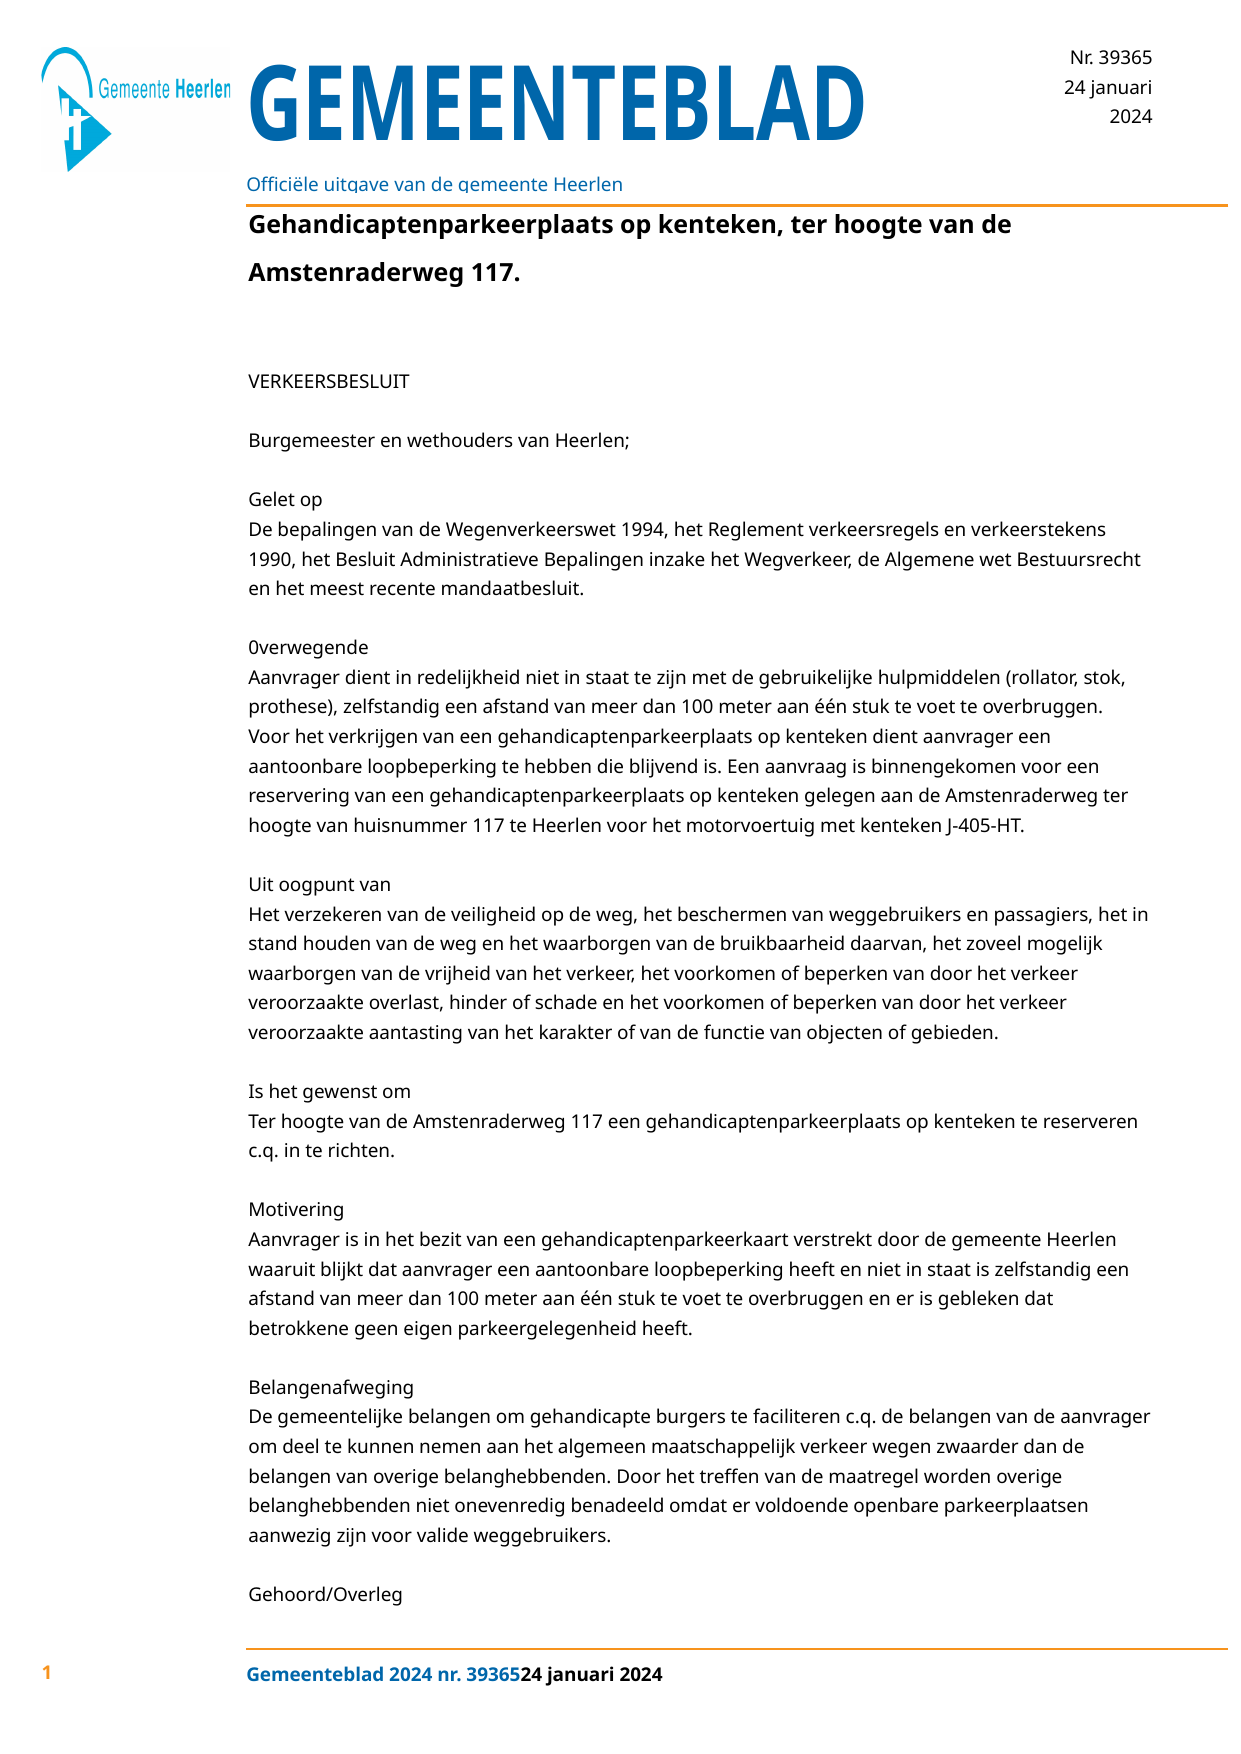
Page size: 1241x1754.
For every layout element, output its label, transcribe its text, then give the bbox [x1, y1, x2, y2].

text Gehoord/Overleg [248, 1581, 1152, 1607]
text Aanvrager dient in redelijkheid niet in staat te zijn met de gebruikelijke hulpmiddelen (rollator, stok, prothese), zelfstandig een afstand van meer dan 100 meter aan één stuk te voet te overbruggen. [248, 664, 1152, 719]
text Is het gewenst om [248, 1078, 1152, 1104]
text Motivering [248, 1197, 1152, 1222]
text Voor het verkrijgen van een gehandicaptenparkeerplaats op kenteken dient aanvrager een aantoonbare loopbeperking te hebben die blijvend is. Een aanvraag is binnengekomen voor een reservering van een gehandicaptenparkeerplaats op kenteken gelegen aan de Amstenraderweg ter hoogte van huisnummer 117 te Heerlen voor het motorvoertuig met kenteken J-405-HT. [248, 723, 1152, 838]
text De gemeentelijke belangen om gehandicapte burgers te faciliteren c.q. de belangen van de aanvrager om deel te kunnen nemen aan het algemeen maatschappelijk verkeer wegen zwaarder dan de belangen van overige belanghebbenden. Door het treffen van de maatregel worden overige belanghebbenden niet onevenredig benadeeld omdat er voldoende openbare parkeerplaatsen aanwezig zijn voor valide weggebruikers. [248, 1404, 1152, 1548]
text Gelet op [248, 487, 1152, 512]
picture [41, 47, 59, 70]
text Het verzekeren van de veiligheid op de weg, het beschermen van weggebruikers en passagiers, het in stand houden van de weg en het waarborgen van de bruikbaarheid daarvan, het zoveel mogelijk waarborgen van de vrijheid van het verkeer, het voorkomen of beperken van door het verkeer veroorzaakte overlast, hinder of schade en het voorkomen of beperken van door het verkeer veroorzaakte aantasting van het karakter of van de functie van objecten of gebieden. [248, 901, 1152, 1045]
text Belangenafweging [248, 1374, 1152, 1400]
text Aanvrager is in het bezit van een gehandicaptenparkeerkaart verstrekt door de gemeente Heerlen waaruit blijkt dat aanvrager een aantoonbare loopbeperking heeft en niet in staat is zelfstandig een afstand van meer dan 100 meter aan één stuk te voet te overbruggen en er is gebleken dat betrokkene geen eigen parkeergelegenheid heeft. [248, 1226, 1152, 1341]
text Ter hoogte van de Amstenraderweg 117 een gehandicaptenparkeerplaats op kenteken te reserveren c.q. in te richten. [248, 1108, 1152, 1163]
text 0verwegende [248, 634, 1152, 660]
text Burgemeester en wethouders van Heerlen; [248, 427, 1152, 453]
text Gehandicaptenparkeerplaats op kenteken, ter hoogte van de Amstenraderweg 117. [248, 207, 1152, 288]
text De bepalingen van de Wegenverkeerswet 1994, het Reglement verkeersregels en verkeerstekens 1990, het Besluit Administratieve Bepalingen inzake het Wegverkeer, de Algemene wet Bestuursrecht en het meest recente mandaatbesluit. [248, 516, 1152, 601]
text VERKEERSBESLUIT [248, 368, 1152, 394]
text Uit oogpunt van [248, 871, 1152, 897]
picture [41, 47, 231, 172]
